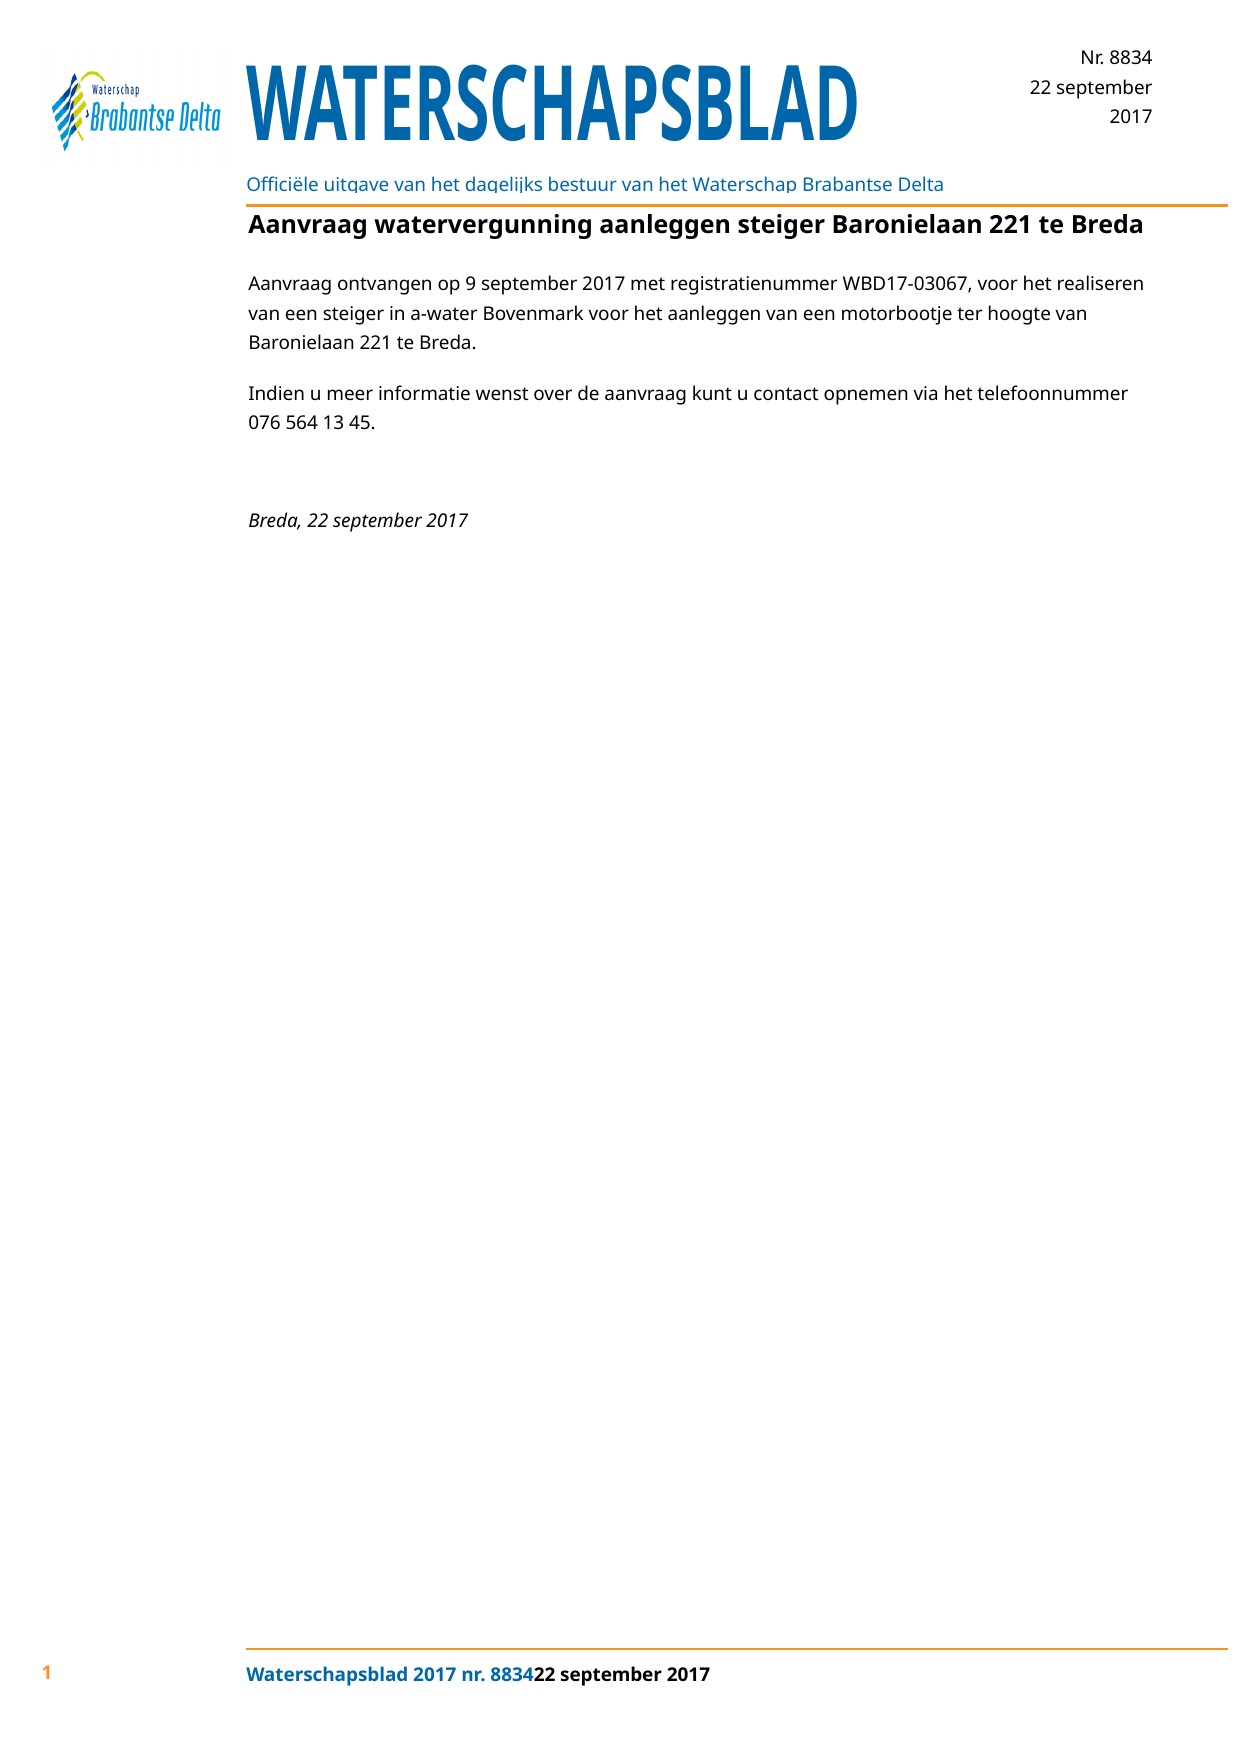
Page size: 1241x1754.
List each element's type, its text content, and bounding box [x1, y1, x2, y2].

text Breda, 22 september 2017 [248, 508, 1152, 533]
text Indien u meer informatie wenst over de aanvraag kunt u contact opnemen via het telefoonnummer 076 564 13 45. [248, 380, 1152, 435]
text Aanvraag ontvangen op 9 september 2017 met registratienummer WBD17-03067, voor het realiseren van een steiger in a-water Bovenmark voor het aanleggen van een motorbootje ter hoogte van Baronielaan 221 te Breda. [248, 270, 1152, 355]
picture [41, 47, 231, 172]
text Aanvraag watervergunning aanleggen steiger Baronielaan 221 te Breda [248, 207, 1152, 241]
